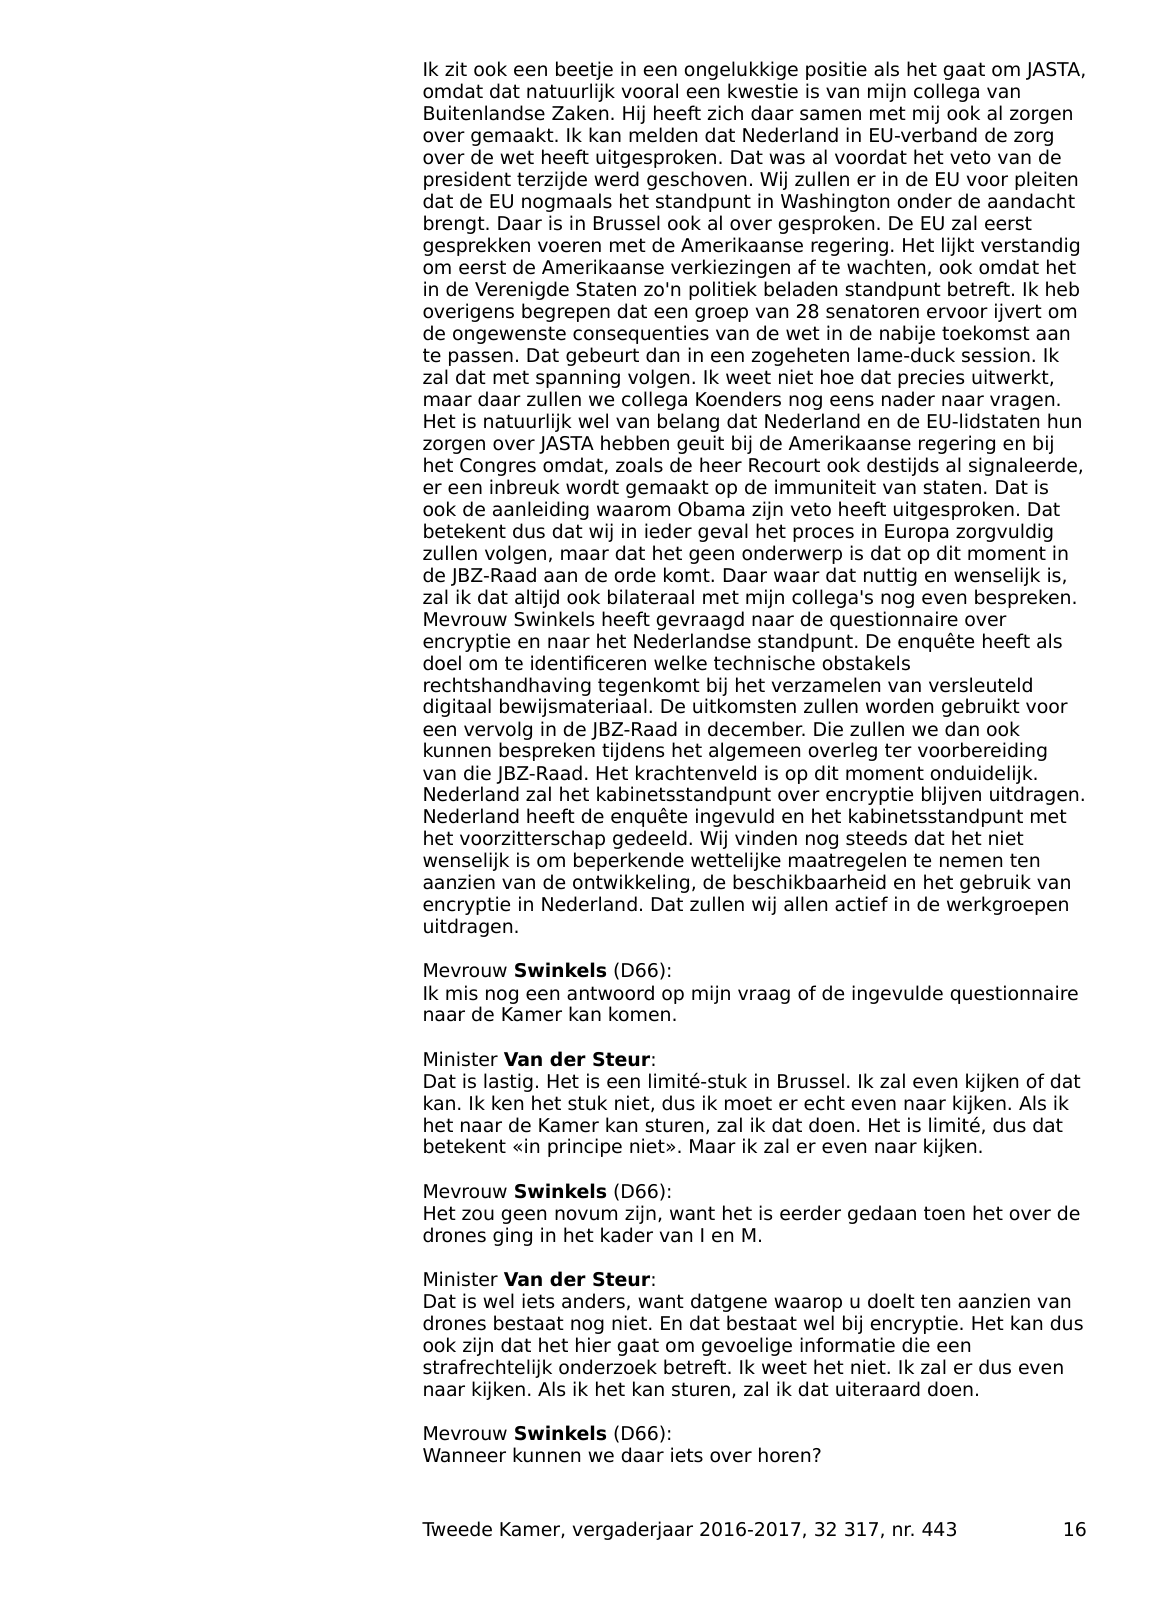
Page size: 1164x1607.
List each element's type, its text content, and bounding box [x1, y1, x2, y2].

text Mevrouw Swinkels (D66): [422, 1181, 1087, 1203]
text Ik mis nog een antwoord op mijn vraag of de ingevulde questionnaire naar de Kamer kan komen. [422, 982, 1087, 1026]
text Het zou geen novum zijn, want het is eerder gedaan toen het over de drones ging in het kader van I en M. [422, 1203, 1087, 1247]
text Minister Van der Steur: [422, 1048, 1087, 1071]
text Mevrouw Swinkels (D66): [422, 1423, 1087, 1445]
text Dat is wel iets anders, want datgene waarop u doelt ten aanzien van drones bestaat nog niet. En dat bestaat wel bij encryptie. Het kan dus ook zijn dat het hier gaat om gevoelige informatie die een strafrechtelijk onderzoek betreft. Ik weet het niet. Ik zal er dus even naar kijken. Als ik het kan sturen, zal ik dat uiteraard doen. [422, 1291, 1087, 1401]
text Minister Van der Steur: [422, 1269, 1087, 1291]
text Mevrouw Swinkels (D66): [422, 960, 1087, 982]
text Ik zit ook een beetje in een ongelukkige positie als het gaat om JASTA, omdat dat natuurlijk vooral een kwestie is van mijn collega van Buitenlandse Zaken. Hij heeft zich daar samen met mij ook al zorgen over gemaakt. Ik kan melden dat Nederland in EU-verband de zorg over de wet heeft uitgesproken. Dat was al voordat het veto van de president terzijde werd geschoven. Wij zullen er in de EU voor pleiten dat de EU nogmaals het standpunt in Washington onder de aandacht brengt. Daar is in Brussel ook al over gesproken. De EU zal eerst gesprekken voeren met de Amerikaanse regering. Het lijkt verstandig om eerst de Amerikaanse verkiezingen af te wachten, ook omdat het in de Verenigde Staten zo'n politiek beladen standpunt betreft. Ik heb overigens begrepen dat een groep van 28 senatoren ervoor ijvert om de ongewenste consequenties van de wet in de nabije toekomst aan te passen. Dat gebeurt dan in een zogeheten lame-duck session. Ik zal dat met spanning volgen. Ik weet niet hoe dat precies uitwerkt, maar daar zullen we collega Koenders nog eens nader naar vragen. Het is natuurlijk wel van belang dat Nederland en de EU-lidstaten hun zorgen over JASTA hebben geuit bij de Amerikaanse regering en bij het Congres omdat, zoals de heer Recourt ook destijds al signaleerde, er een inbreuk wordt gemaakt op de immuniteit van staten. Dat is ook de aanleiding waarom Obama zijn veto heeft uitgesproken. Dat betekent dus dat wij in ieder geval het proces in Europa zorgvuldig zullen volgen, maar dat het geen onderwerp is dat op dit moment in de JBZ-Raad aan de orde komt. Daar waar dat nuttig en wenselijk is, zal ik dat altijd ook bilateraal met mijn collega's nog even bespreken. [422, 59, 1087, 608]
text Mevrouw Swinkels heeft gevraagd naar de questionnaire over encryptie en naar het Nederlandse standpunt. De enquête heeft als doel om te identificeren welke technische obstakels rechtshandhaving tegenkomt bij het verzamelen van versleuteld digitaal bewijsmateriaal. De uitkomsten zullen worden gebruikt voor een vervolg in de JBZ-Raad in december. Die zullen we dan ook kunnen bespreken tijdens het algemeen overleg ter voorbereiding van die JBZ-Raad. Het krachtenveld is op dit moment onduidelijk. Nederland zal het kabinetsstandpunt over encryptie blijven uitdragen. Nederland heeft de enquête ingevuld en het kabinetsstandpunt met het voorzitterschap gedeeld. Wij vinden nog steeds dat het niet wenselijk is om beperkende wettelijke maatregelen te nemen ten aanzien van de ontwikkeling, de beschikbaarheid en het gebruik van encryptie in Nederland. Dat zullen wij allen actief in de werkgroepen uitdragen. [422, 608, 1087, 938]
text Wanneer kunnen we daar iets over horen? [422, 1445, 1087, 1467]
text Dat is lastig. Het is een limité-stuk in Brussel. Ik zal even kijken of dat kan. Ik ken het stuk niet, dus ik moet er echt even naar kijken. Als ik het naar de Kamer kan sturen, zal ik dat doen. Het is limité, dus dat betekent «in principe niet». Maar ik zal er even naar kijken. [422, 1071, 1087, 1158]
